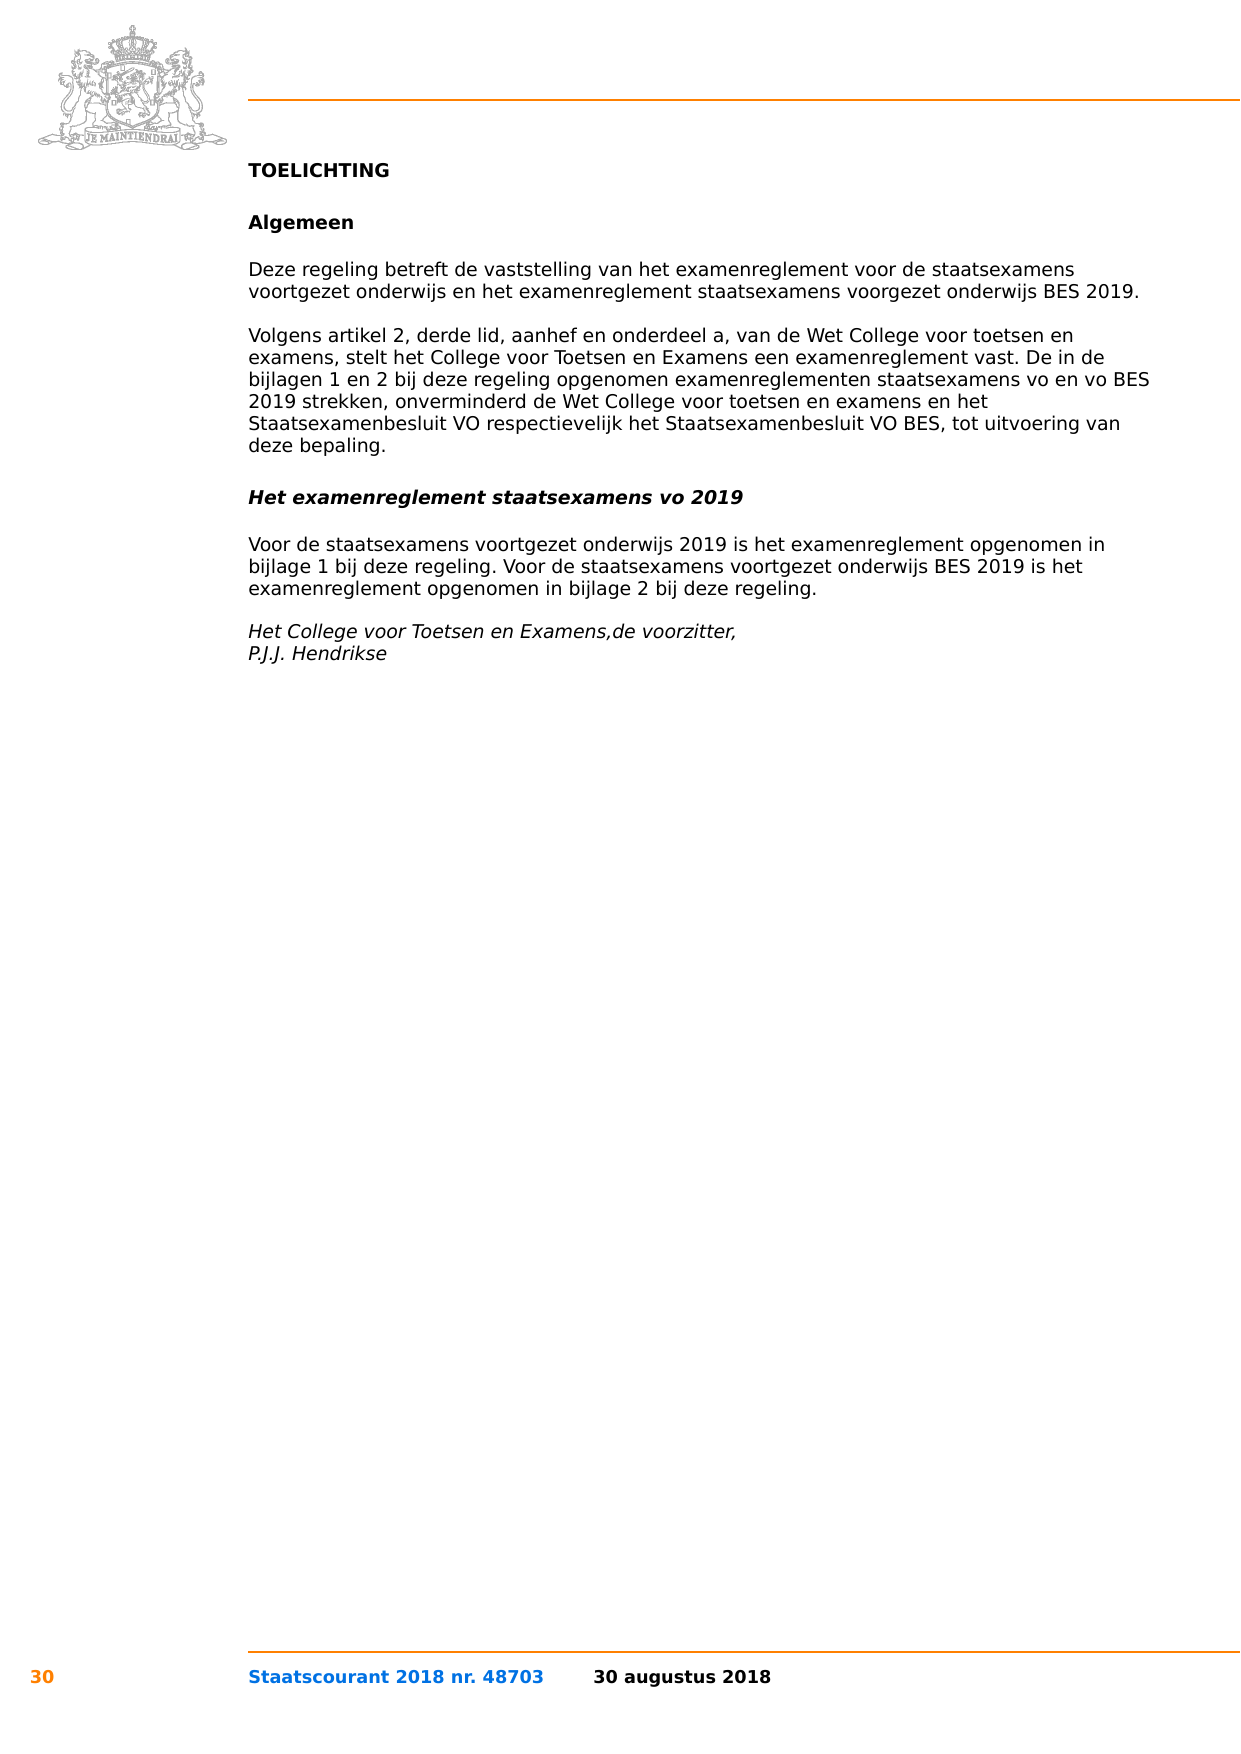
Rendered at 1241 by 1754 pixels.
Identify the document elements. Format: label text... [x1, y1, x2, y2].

text Volgens artikel 2, derde lid, aanhef en onderdeel a, van de Wet College voor toetsen en examens, stelt het College voor Toetsen en Examens een examenreglement vast. De in de bijlagen 1 en 2 bij deze regeling opgenomen examenreglementen staatsexamens vo en vo BES 2019 strekken, onverminderd de Wet College voor toetsen en examens en het Staatsexamenbesluit VO respectievelijk het Staatsexamenbesluit VO BES, tot uitvoering van deze bepaling. [248, 325, 1163, 457]
text Het College voor Toetsen en Examens,de voorzitter, P.J.J. Hendrikse [248, 621, 1163, 665]
subtitle Algemeen [248, 212, 1163, 234]
subtitle TOELICHTING [248, 160, 1163, 182]
text Deze regeling betreft de vaststelling van het examenreglement voor de staatsexamens voortgezet onderwijs en het examenreglement staatsexamens voorgezet onderwijs BES 2019. [248, 259, 1163, 303]
text Voor de staatsexamens voortgezet onderwijs 2019 is het examenreglement opgenomen in bijlage 1 bij deze regeling. Voor de staatsexamens voortgezet onderwijs BES 2019 is het examenreglement opgenomen in bijlage 2 bij deze regeling. [248, 533, 1163, 599]
picture [38, 25, 227, 150]
subtitle Het examenreglement staatsexamens vo 2019 [248, 487, 1163, 508]
